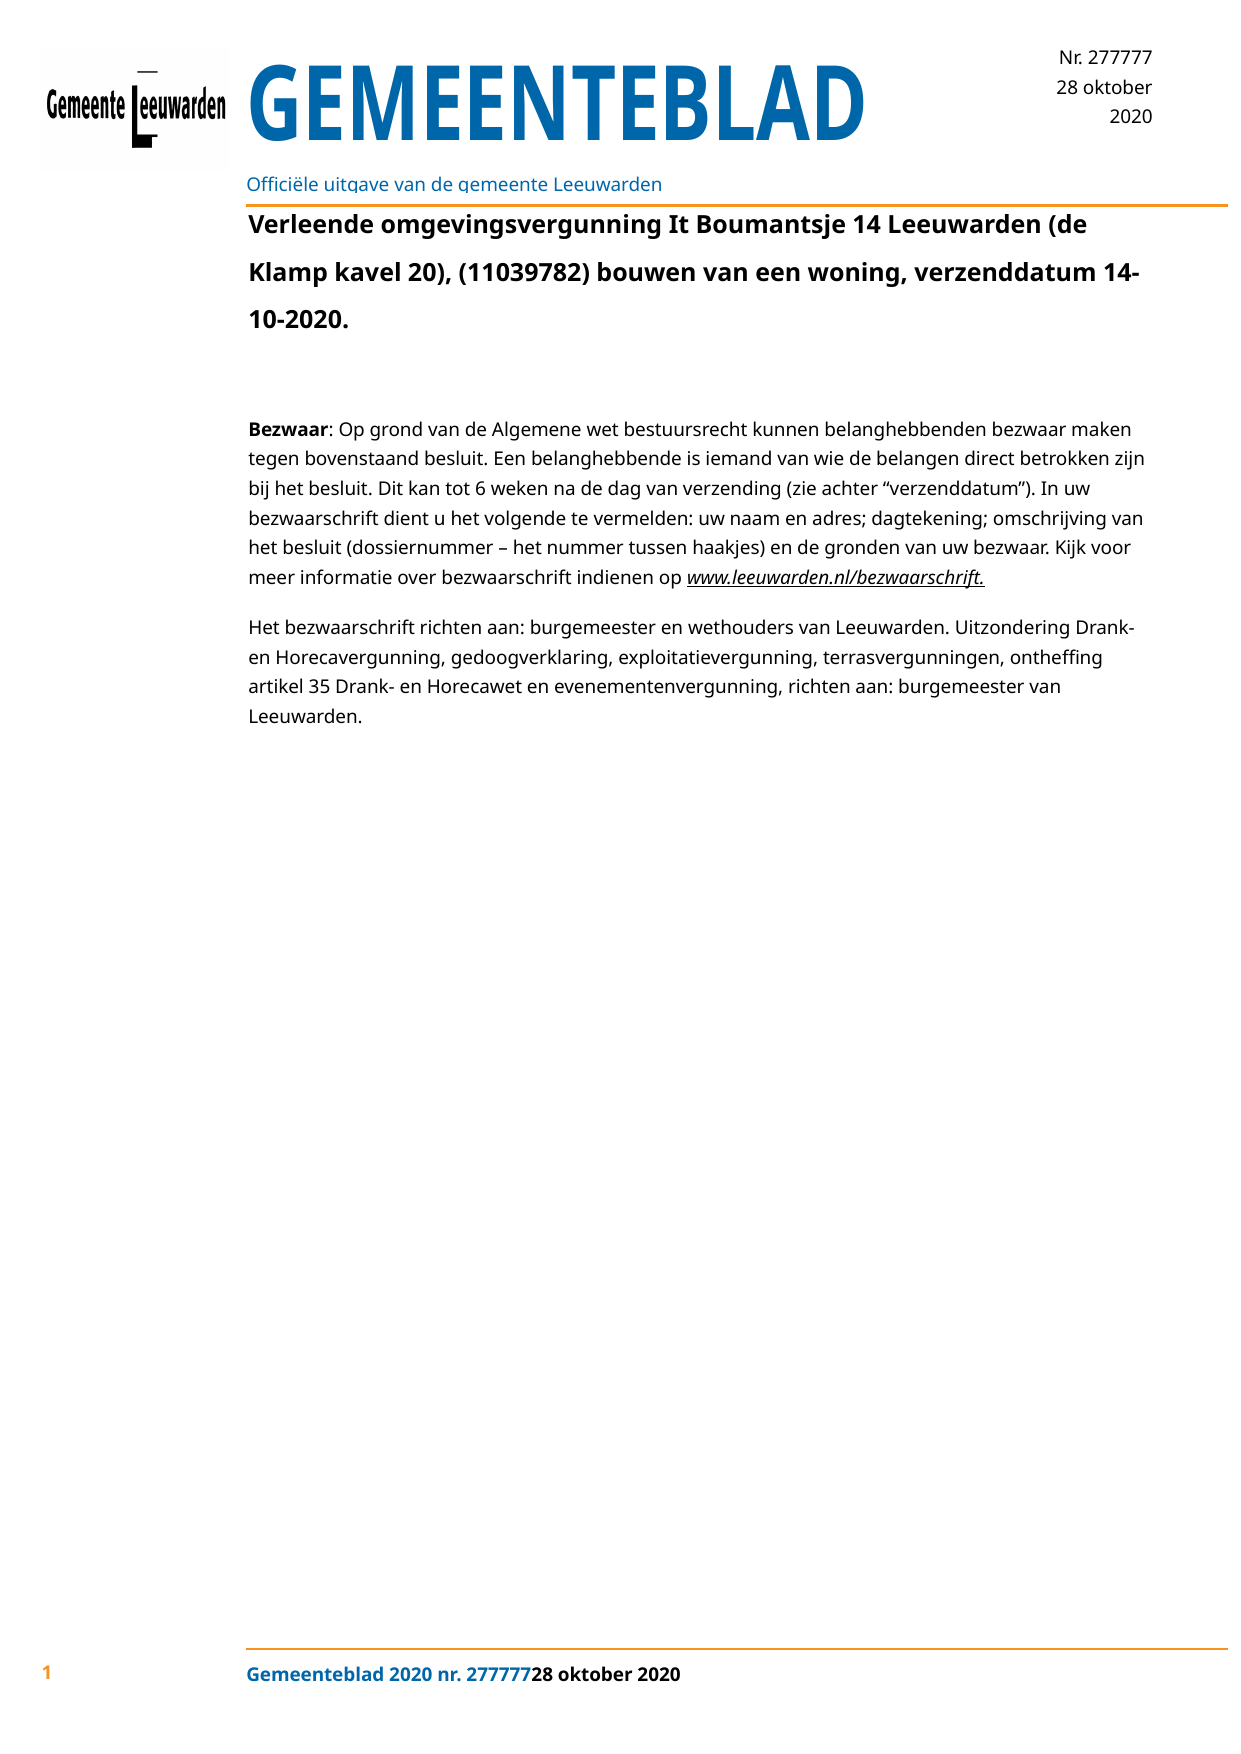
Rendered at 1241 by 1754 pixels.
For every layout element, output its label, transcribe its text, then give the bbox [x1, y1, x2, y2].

text Het bezwaarschrift richten aan: burgemeester en wethouders van Leeuwarden. Uitzondering Drank- en Horecavergunning, gedoogverklaring, exploitatievergunning, terrasvergunningen, ontheffing artikel 35 Drank- en Horecawet en evenementenvergunning, richten aan: burgemeester van Leeuwarden. [248, 614, 1152, 729]
text Verleende omgevingsvergunning It Boumantsje 14 Leeuwarden (de Klamp kavel 20), (11039782) bouwen van een woning, verzenddatum 14-10-2020. [248, 207, 1152, 336]
picture [41, 47, 231, 172]
text Bezwaar: Op grond van de Algemene wet bestuursrecht kunnen belanghebbenden bezwaar maken tegen bovenstaand besluit. Een belanghebbende is iemand van wie de belangen direct betrokken zijn bij het besluit. Dit kan tot 6 weken na de dag van verzending (zie achter “verzenddatum”). In uw bezwaarschrift dient u het volgende te vermelden: uw naam en adres; dagtekening; omschrijving van het besluit (dossiernummer – het nummer tussen haakjes) en de gronden van uw bezwaar. Kijk voor meer informatie over bezwaarschrift indienen op www.leeuwarden.nl/bezwaarschrift. [248, 416, 1152, 589]
